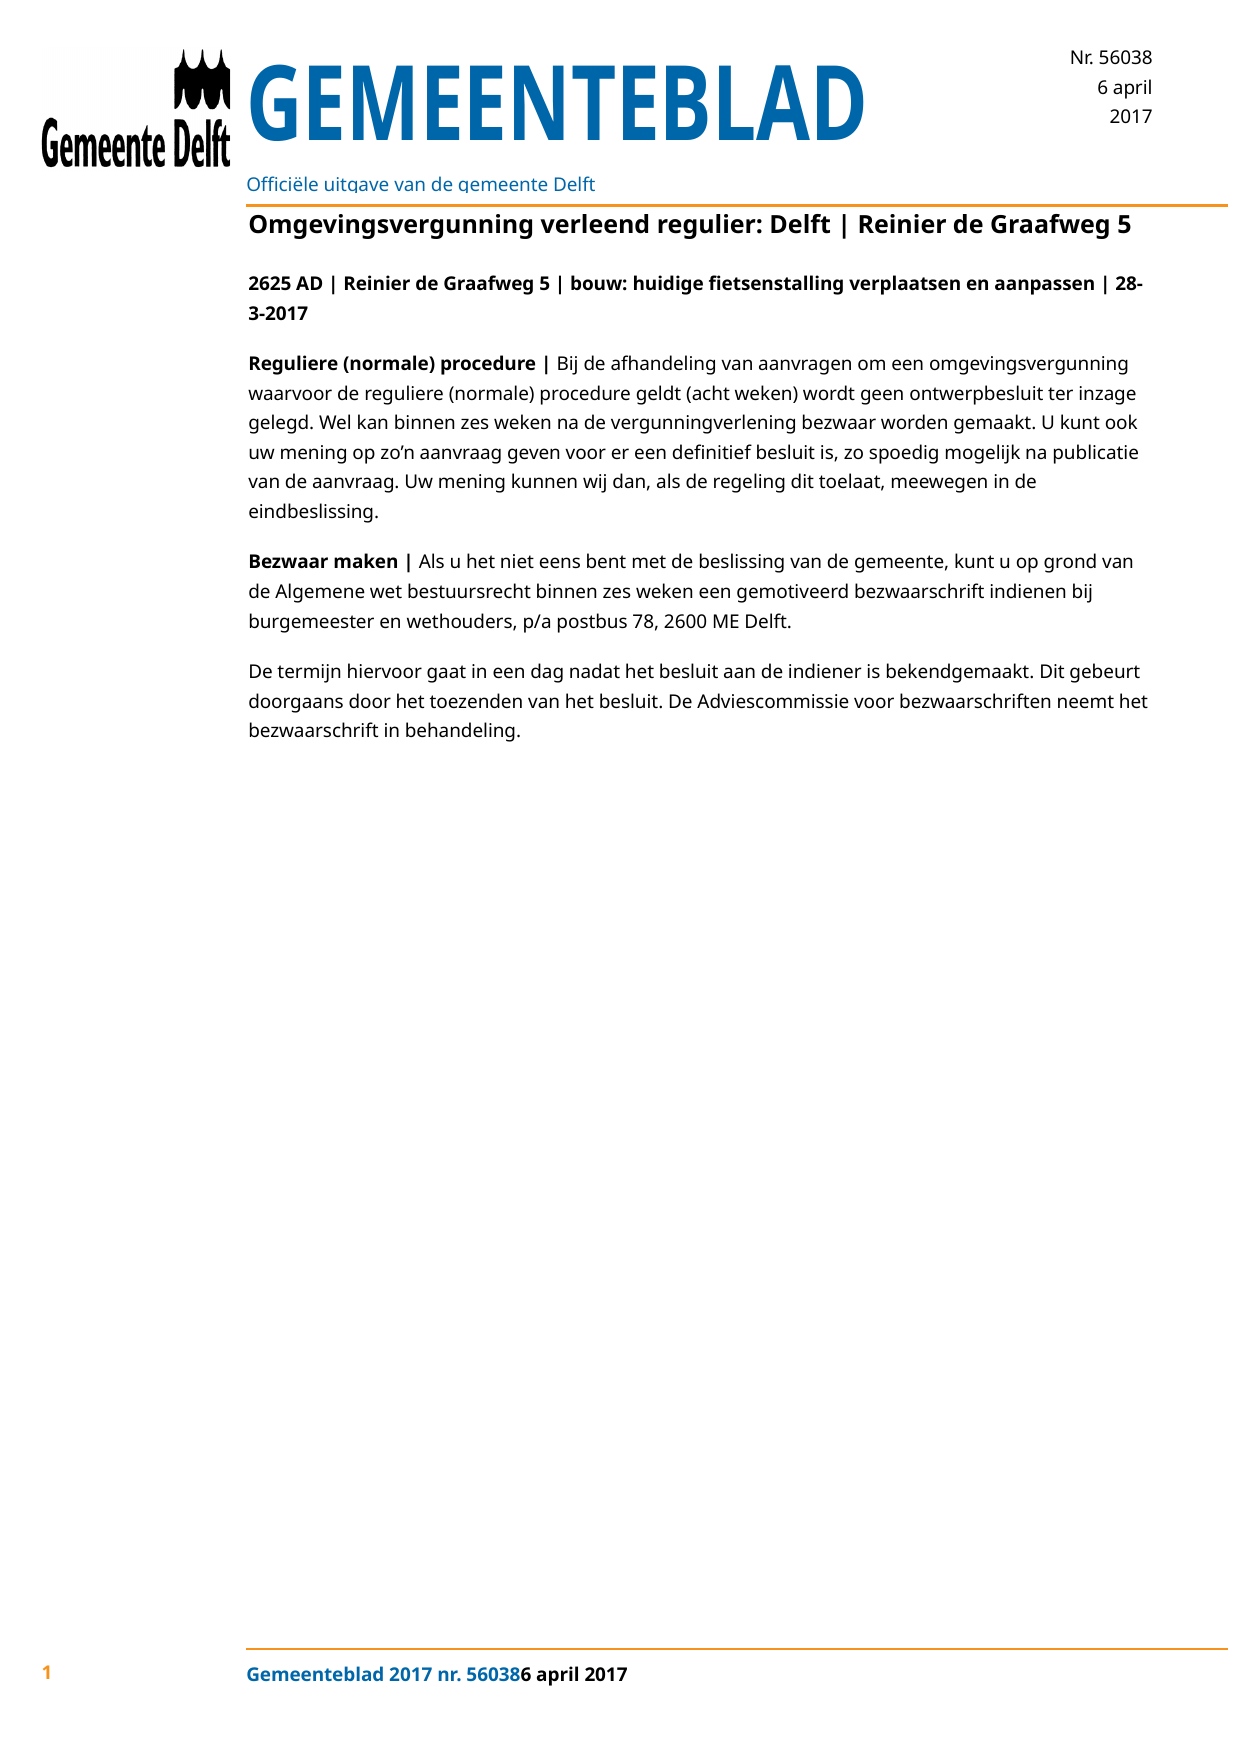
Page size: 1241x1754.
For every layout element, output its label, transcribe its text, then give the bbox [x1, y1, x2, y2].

text Reguliere (normale) procedure | Bij de afhandeling van aanvragen om een omgevingsvergunning waarvoor de reguliere (normale) procedure geldt (acht weken) wordt geen ontwerpbesluit ter inzage gelegd. Wel kan binnen zes weken na de vergunningverlening bezwaar worden gemaakt. U kunt ook uw mening op zo’n aanvraag geven voor er een definitief besluit is, zo spoedig mogelijk na publicatie van de aanvraag. Uw mening kunnen wij dan, als de regeling dit toelaat, meewegen in de eindbeslissing. [248, 350, 1152, 524]
text Bezwaar maken | Als u het niet eens bent met de beslissing van de gemeente, kunt u op grond van de Algemene wet bestuursrecht binnen zes weken een gemotiveerd bezwaarschrift indienen bij burgemeester en wethouders, p/a postbus 78, 2600 ME Delft. [248, 549, 1152, 633]
text 2625 AD | Reinier de Graafweg 5 | bouw: huidige fietsenstalling verplaatsen en aanpassen | 28-3-2017 [248, 270, 1152, 326]
picture [41, 47, 231, 172]
text Omgevingsvergunning verleend regulier: Delft | Reinier de Graafweg 5 [248, 207, 1152, 241]
text De termijn hiervoor gaat in een dag nadat het besluit aan de indiener is bekendgemaakt. Dit gebeurt doorgaans door het toezenden van het besluit. De Adviescommissie voor bezwaarschriften neemt het bezwaarschrift in behandeling. [248, 658, 1152, 743]
